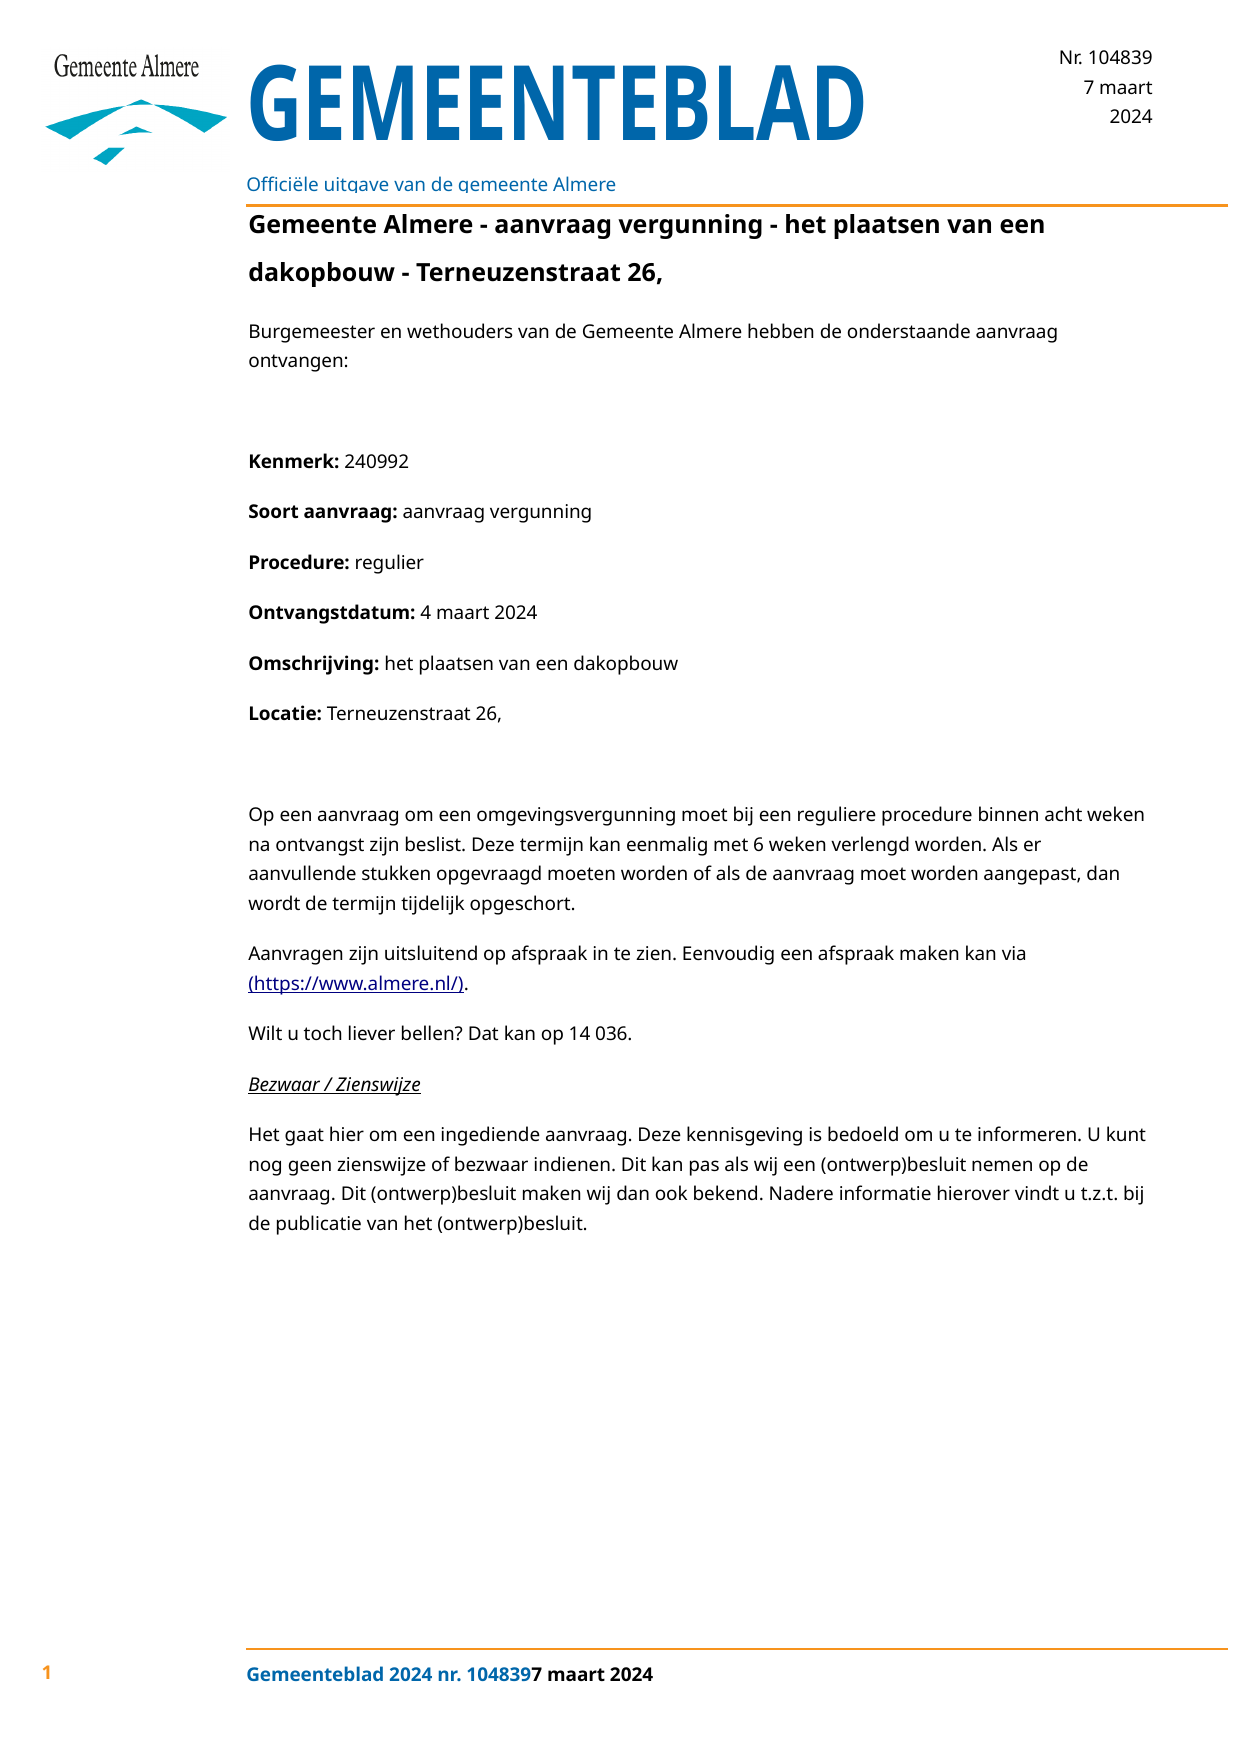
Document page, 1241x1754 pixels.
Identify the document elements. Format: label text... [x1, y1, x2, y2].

text Omschrijving: het plaatsen van een dakopbouw [248, 650, 1152, 676]
text Kenmerk: 240992 [248, 448, 1152, 474]
text Wilt u toch liever bellen? Dat kan op 14 036. [248, 1020, 1152, 1046]
text Op een aanvraag om een omgevingsvergunning moet bij een reguliere procedure binnen acht weken na ontvangst zijn beslist. Deze termijn kan eenmalig met 6 weken verlengd worden. Als er aanvullende stukken opgevraagd moeten worden of als de aanvraag moet worden aangepast, dan wordt de termijn tijdelijk opgeschort. [248, 801, 1152, 916]
picture [41, 47, 231, 172]
text Procedure: regulier [248, 549, 1152, 575]
text Locatie: Terneuzenstraat 26, [248, 700, 1152, 726]
text Het gaat hier om een ingediende aanvraag. Deze kennisgeving is bedoeld om u te informeren. U kunt nog geen zienswijze of bezwaar indienen. Dit kan pas als wij een (ontwerp)besluit nemen op de aanvraag. Dit (ontwerp)besluit maken wij dan ook bekend. Nadere informatie hierover vindt u t.z.t. bij de publicatie van het (ontwerp)besluit. [248, 1121, 1152, 1236]
text Soort aanvraag: aanvraag vergunning [248, 499, 1152, 524]
text Burgemeester en wethouders van de Gemeente Almere hebben de onderstaande aanvraag ontvangen: [248, 318, 1152, 373]
text Gemeente Almere - aanvraag vergunning - het plaatsen van een dakopbouw - Terneuzenstraat 26, [248, 207, 1152, 288]
text Ontvangstdatum: 4 maart 2024 [248, 599, 1152, 625]
text Bezwaar / Zienswijze [248, 1071, 1152, 1097]
text Aanvragen zijn uitsluitend op afspraak in te zien. Eenvoudig een afspraak maken kan via (https://www.almere.nl/). [248, 940, 1152, 996]
